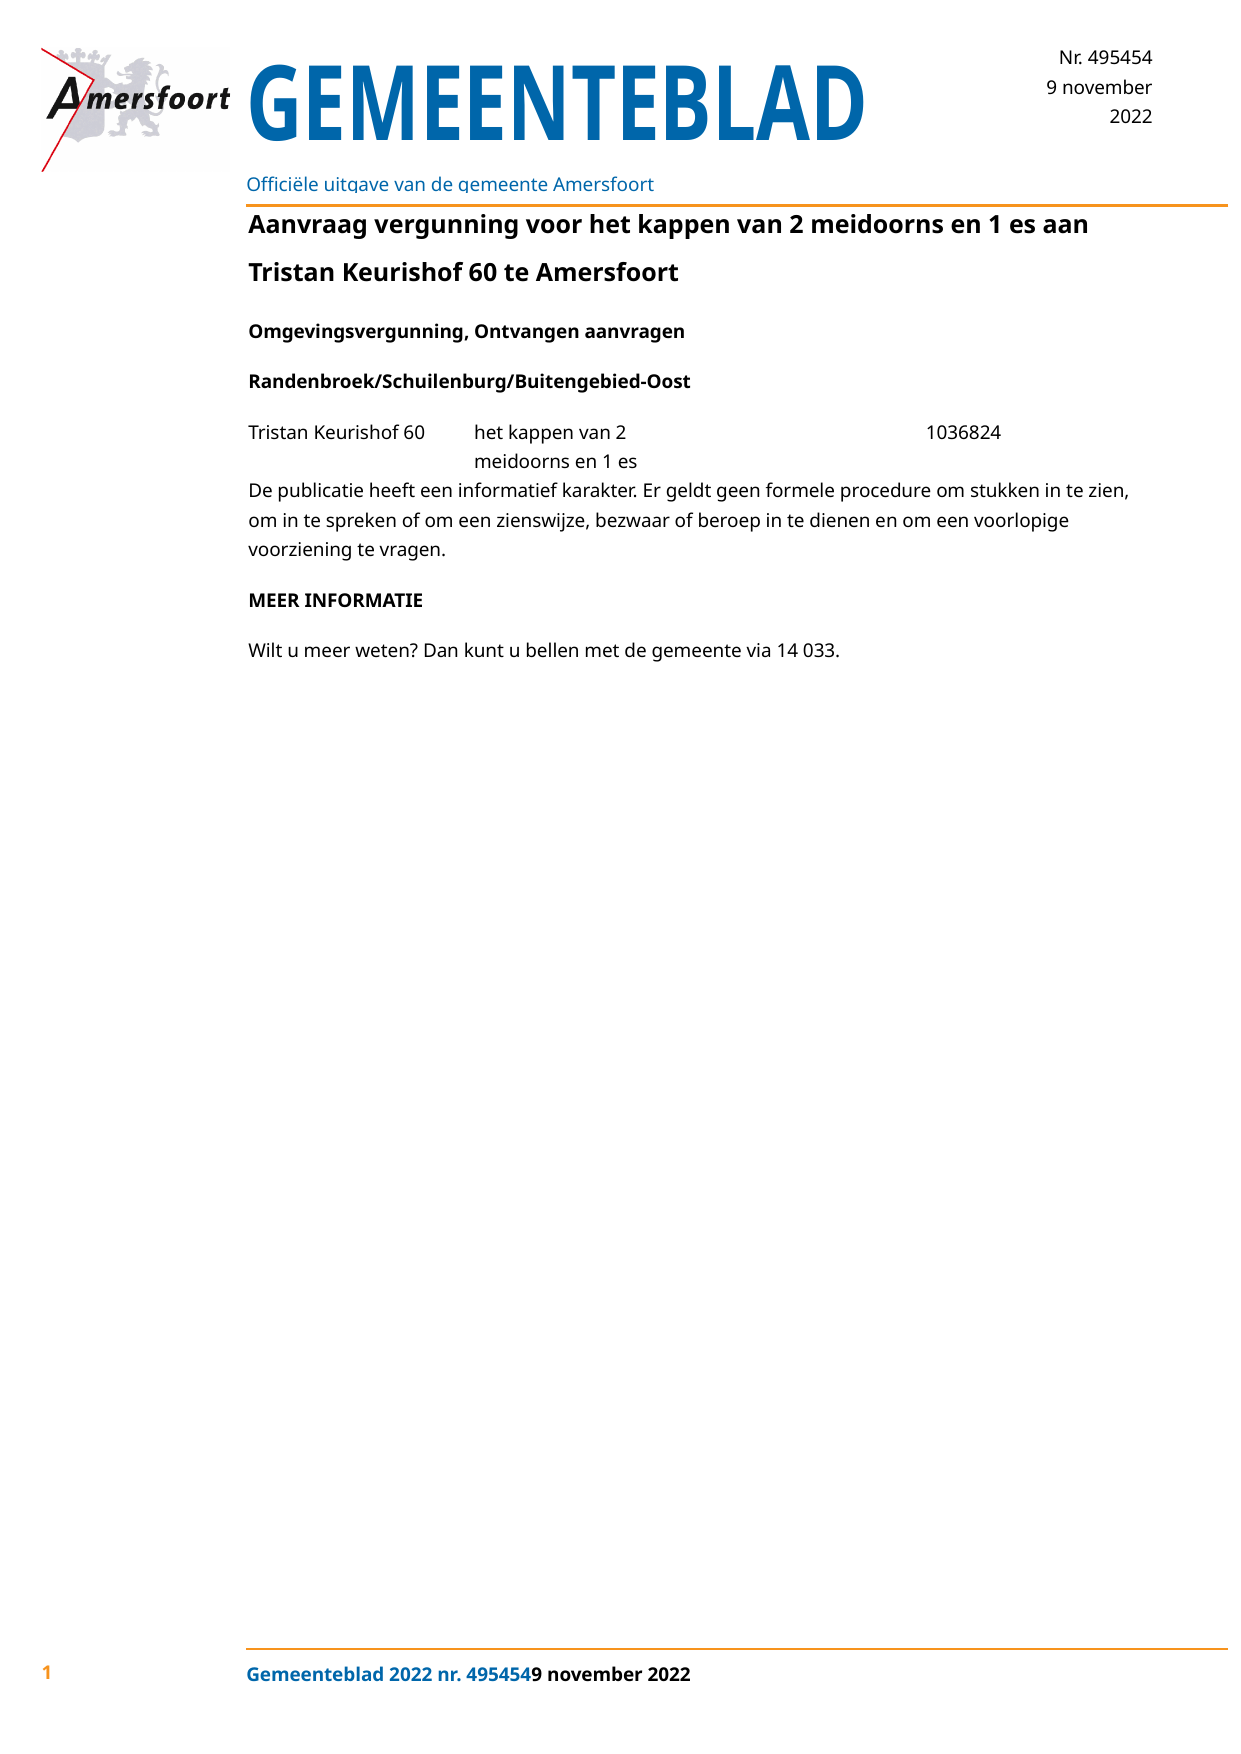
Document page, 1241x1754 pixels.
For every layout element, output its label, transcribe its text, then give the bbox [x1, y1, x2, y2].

text Randenbroek/Schuilenburg/Buitengebied-Oost [248, 368, 1152, 394]
text Aanvraag vergunning voor het kappen van 2 meidoorns en 1 es aan Tristan Keurishof 60 te Amersfoort [248, 207, 1152, 288]
table_header het kappen van 2 meidoorns en 1 es [474, 419, 700, 474]
text De publicatie heeft een informatief karakter. Er geldt geen formele procedure om stukken in te zien, om in te spreken of om een zienswijze, bezwaar of beroep in te dienen en om een voorlopige voorziening te vragen. [248, 477, 1152, 562]
picture [41, 47, 231, 172]
table_header 1036824 [926, 419, 1152, 474]
text Omgevingsvergunning, Ontvangen aanvragen [248, 318, 1152, 344]
table_header Tristan Keurishof 60 [248, 419, 474, 474]
text MEER INFORMATIE [248, 587, 1152, 613]
text Wilt u meer weten? Dan kunt u bellen met de gemeente via 14 033. [248, 637, 1152, 663]
table_header [700, 419, 926, 474]
